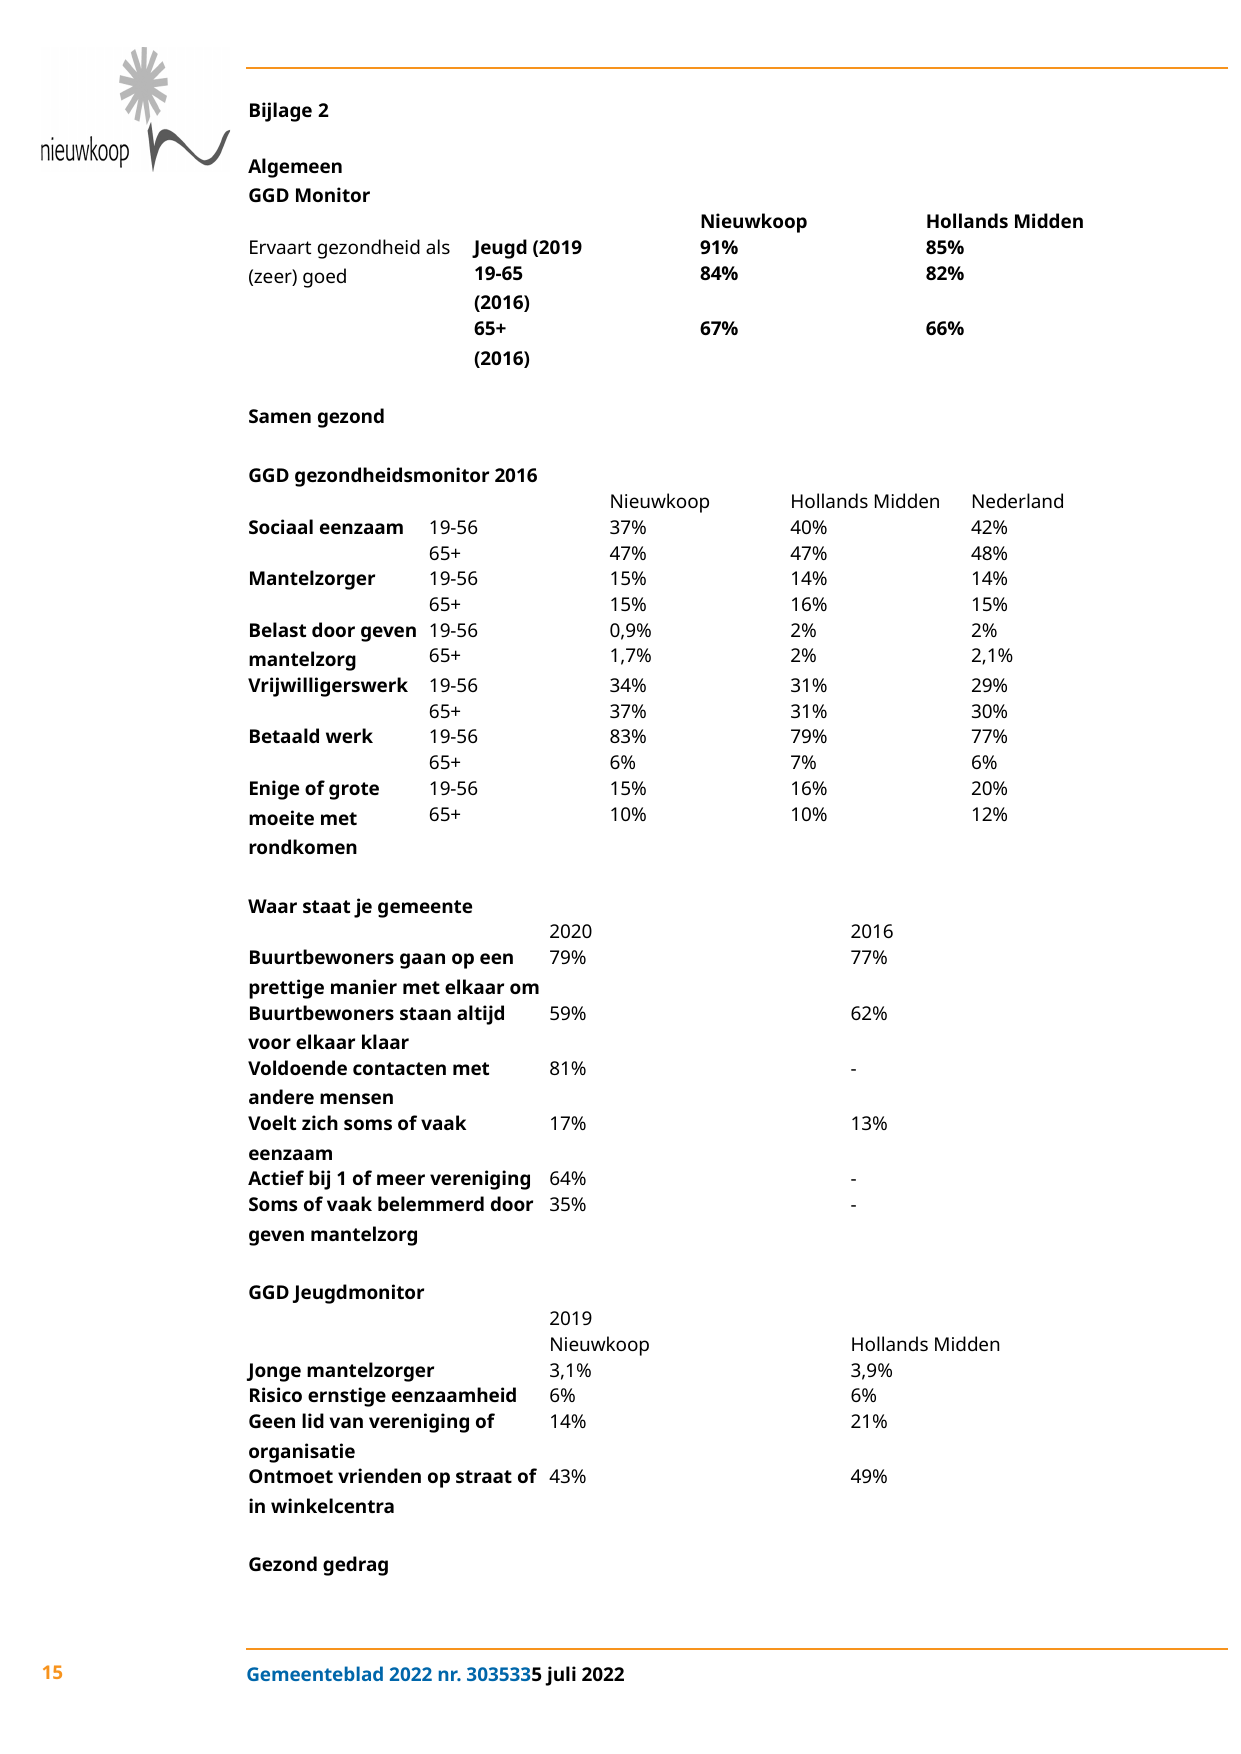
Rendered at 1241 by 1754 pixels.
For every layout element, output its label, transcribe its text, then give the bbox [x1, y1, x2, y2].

table_cell 14% [549, 1408, 850, 1463]
table_cell Voldoende contacten met andere mensen [248, 1055, 549, 1110]
table_cell [248, 208, 474, 234]
table_cell 79% [549, 944, 850, 1000]
text Bijlage 2 [248, 95, 1152, 123]
table_cell 83% [609, 724, 790, 749]
table_cell 19-65 (2016) [474, 260, 700, 315]
table_cell 34% [609, 672, 790, 698]
table_header GGD Monitor [248, 183, 1152, 208]
table_cell Nieuwkoop [609, 488, 790, 514]
table_cell 66% [926, 315, 1152, 370]
table_cell 59% [549, 1000, 850, 1055]
table_cell Nederland [971, 488, 1152, 514]
table_cell 37% [609, 698, 790, 724]
table_cell 62% [850, 1000, 1152, 1055]
table_cell 47% [609, 540, 790, 565]
table_cell 65+ [429, 749, 609, 775]
table_cell 64% [549, 1166, 850, 1191]
table_cell 67% [700, 315, 926, 370]
table_cell 19-56 [429, 514, 609, 540]
table_cell 65+ [429, 643, 609, 672]
table_cell 43% [549, 1464, 850, 1519]
table_cell 2% [790, 643, 971, 672]
table_cell Enige of grote moeite met rondkomen [248, 775, 429, 860]
table_cell 3,1% [549, 1357, 850, 1382]
table_cell 2% [790, 617, 971, 643]
table_header GGD Jeugdmonitor [248, 1280, 1152, 1305]
table_cell 37% [609, 514, 790, 540]
table_cell 2019 [549, 1305, 1152, 1331]
table_cell 2% [971, 617, 1152, 643]
table_cell Ontmoet vrienden op straat of in winkelcentra [248, 1464, 549, 1519]
table_cell [429, 488, 609, 514]
table_cell 65+ [429, 698, 609, 724]
table_cell Hollands Midden [850, 1331, 1152, 1357]
table_cell Buurtbewoners staan altijd voor elkaar klaar [248, 1000, 549, 1055]
table_cell 10% [790, 801, 971, 860]
table_cell 15% [971, 591, 1152, 617]
table_cell 21% [850, 1408, 1152, 1463]
table_cell 19-56 [429, 775, 609, 801]
picture [41, 47, 231, 172]
table_cell 16% [790, 775, 971, 801]
table_cell 6% [549, 1383, 850, 1408]
table_cell 77% [850, 944, 1152, 1000]
table_cell 35% [549, 1191, 850, 1247]
table_cell Actief bij 1 of meer vereniging [248, 1166, 549, 1191]
table_cell Vrijwilligerswerk [248, 672, 429, 724]
table_cell 29% [971, 672, 1152, 698]
table_cell 15% [609, 565, 790, 591]
table_cell 31% [790, 698, 971, 724]
table_cell 48% [971, 540, 1152, 565]
table_cell Nieuwkoop [549, 1331, 850, 1357]
table_cell - [850, 1166, 1152, 1191]
table_cell [248, 919, 549, 944]
table_cell Betaald werk [248, 724, 429, 775]
table_cell 2020 [549, 919, 850, 944]
table_cell Belast door geven mantelzorg [248, 617, 429, 672]
table_cell 6% [609, 749, 790, 775]
table_cell 65+ [429, 591, 609, 617]
table_header Waar staat je gemeente [248, 893, 1152, 919]
table_cell [248, 488, 429, 514]
table_cell 65+ (2016) [474, 315, 700, 370]
table_cell 65+ [429, 540, 609, 565]
table_cell 19-56 [429, 724, 609, 749]
table_cell 84% [700, 260, 926, 315]
table_cell 0,9% [609, 617, 790, 643]
table_cell 6% [850, 1383, 1152, 1408]
table_cell Buurtbewoners gaan op een prettige manier met elkaar om [248, 944, 549, 1000]
table_cell Geen lid van vereniging of organisatie [248, 1408, 549, 1463]
table_cell [248, 1305, 549, 1357]
table_header GGD gezondheidsmonitor 2016 [248, 463, 1152, 488]
table_cell 79% [790, 724, 971, 749]
table_cell Jeugd (2019 [474, 234, 700, 260]
table_cell 2016 [850, 919, 1152, 944]
table_cell 7% [790, 749, 971, 775]
table_cell 30% [971, 698, 1152, 724]
text Gezond gedrag [248, 1552, 1152, 1577]
table_cell 77% [971, 724, 1152, 749]
table_cell 82% [926, 260, 1152, 315]
table_cell Sociaal eenzaam [248, 514, 429, 565]
table_cell 40% [790, 514, 971, 540]
table_cell 6% [971, 749, 1152, 775]
table_cell 19-56 [429, 672, 609, 698]
table_cell 42% [971, 514, 1152, 540]
table_cell Mantelzorger [248, 565, 429, 617]
table_cell 19-56 [429, 617, 609, 643]
table_cell Voelt zich soms of vaak eenzaam [248, 1110, 549, 1166]
table_cell 14% [971, 565, 1152, 591]
table_cell 10% [609, 801, 790, 860]
table_cell Jonge mantelzorger [248, 1357, 549, 1382]
table_cell 3,9% [850, 1357, 1152, 1382]
table_cell 15% [609, 591, 790, 617]
table_cell 17% [549, 1110, 850, 1166]
table_cell - [850, 1191, 1152, 1247]
table_cell 12% [971, 801, 1152, 860]
table_cell 14% [790, 565, 971, 591]
text Algemeen [248, 153, 1152, 179]
table_cell 49% [850, 1464, 1152, 1519]
table_cell Hollands Midden [926, 208, 1152, 234]
table_cell 16% [790, 591, 971, 617]
table_cell 81% [549, 1055, 850, 1110]
table_cell 47% [790, 540, 971, 565]
table_cell Ervaart gezondheid als (zeer) goed [248, 234, 474, 370]
table_cell Risico ernstige eenzaamheid [248, 1383, 549, 1408]
table_cell 20% [971, 775, 1152, 801]
table_cell 13% [850, 1110, 1152, 1166]
table_cell 19-56 [429, 565, 609, 591]
table_cell 65+ [429, 801, 609, 860]
table_cell [474, 208, 700, 234]
table_cell Hollands Midden [790, 488, 971, 514]
table_cell 85% [926, 234, 1152, 260]
table_cell 91% [700, 234, 926, 260]
table_cell Soms of vaak belemmerd door geven mantelzorg [248, 1191, 549, 1247]
table_cell 15% [609, 775, 790, 801]
table_cell Nieuwkoop [700, 208, 926, 234]
table_cell - [850, 1055, 1152, 1110]
table_cell 1,7% [609, 643, 790, 672]
text Samen gezond [248, 403, 1152, 429]
table_cell 31% [790, 672, 971, 698]
table_cell 2,1% [971, 643, 1152, 672]
